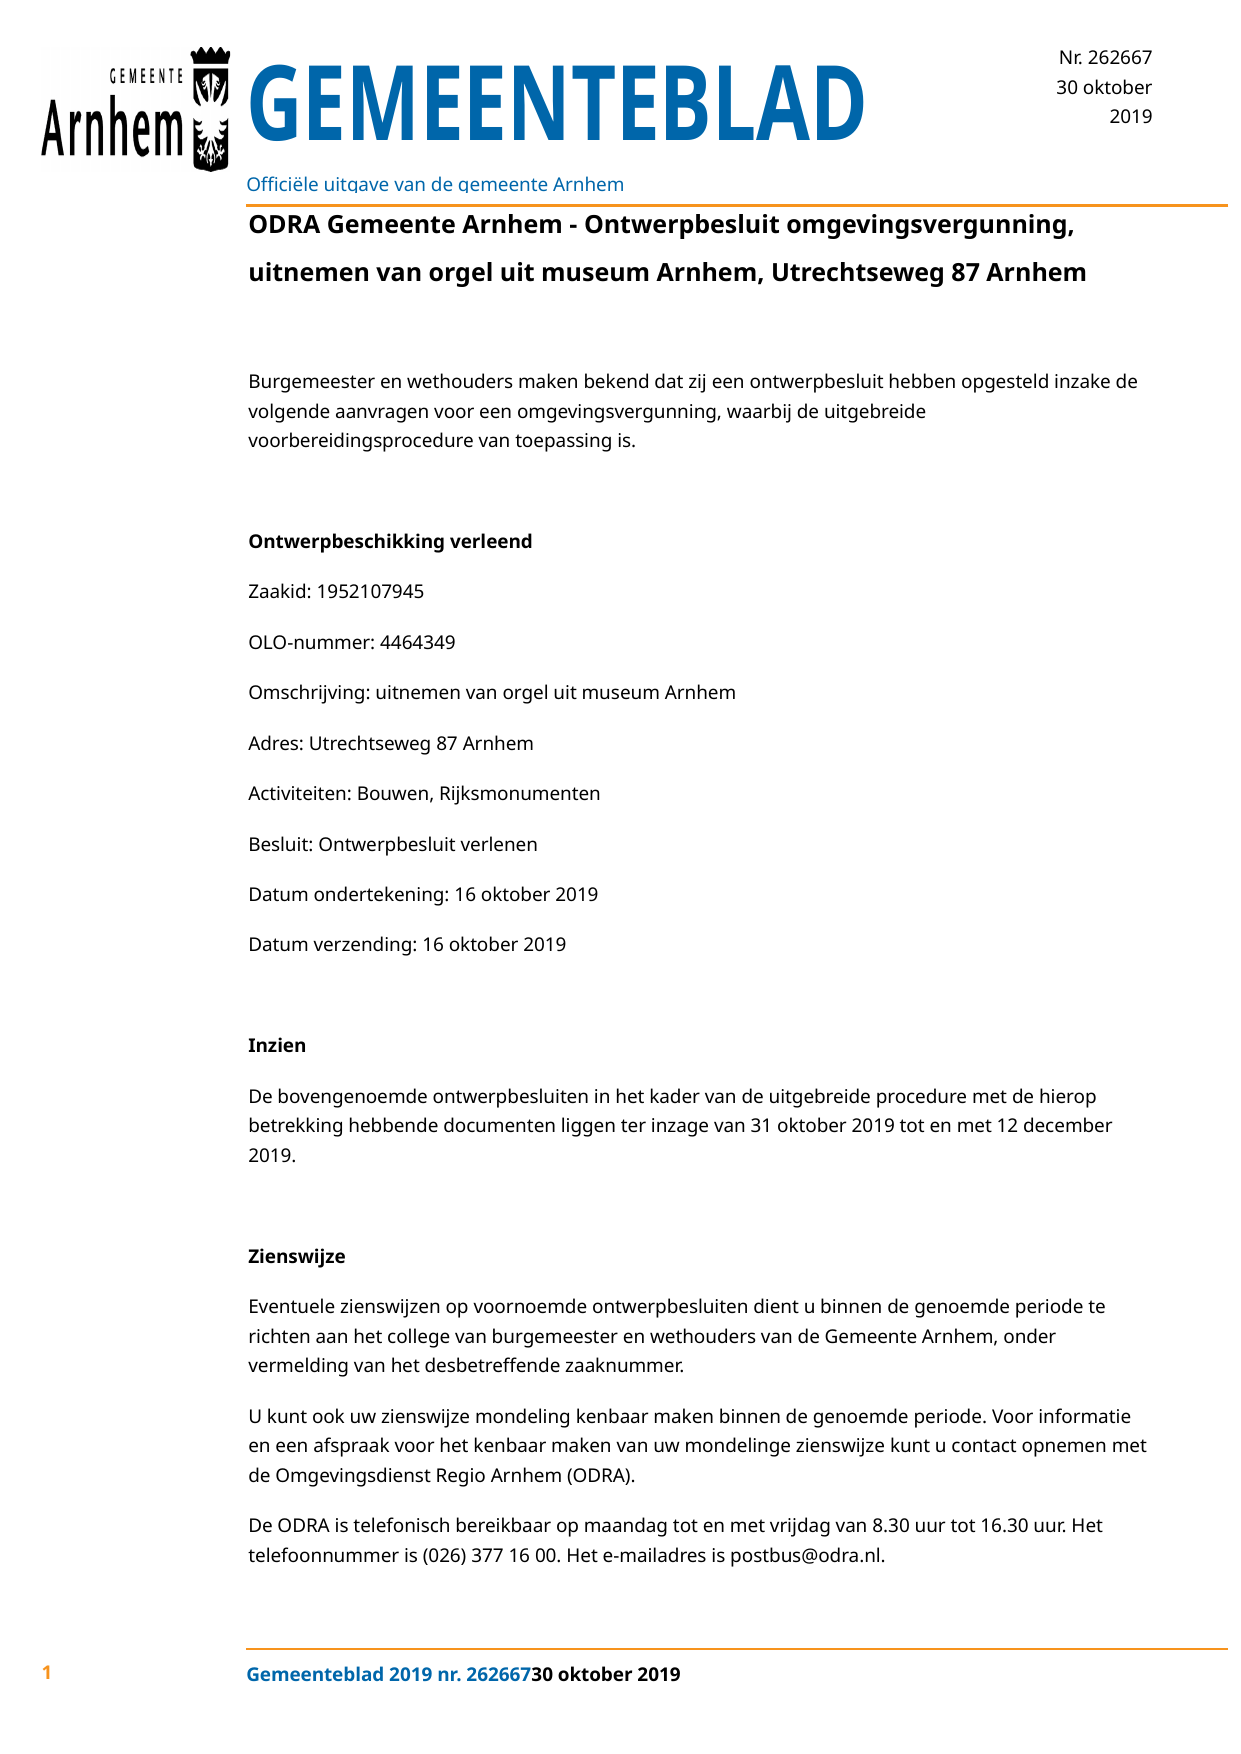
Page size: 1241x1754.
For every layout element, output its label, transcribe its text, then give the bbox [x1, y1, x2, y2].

text Besluit: Ontwerpbesluit verlenen [248, 831, 1152, 857]
text Zaakid: 1952107945 [248, 579, 1152, 604]
text Ontwerpbeschikking verleend [248, 528, 1152, 554]
text Burgemeester en wethouders maken bekend dat zij een ontwerpbesluit hebben opgesteld inzake de volgende aanvragen voor een omgevingsvergunning, waarbij de uitgebreide voorbereidingsprocedure van toepassing is. [248, 368, 1152, 453]
text U kunt ook uw zienswijze mondeling kenbaar maken binnen de genoemde periode. Voor informatie en een afspraak voor het kenbaar maken van uw mondelinge zienswijze kunt u contact opnemen met de Omgevingsdienst Regio Arnhem (ODRA). [248, 1403, 1152, 1488]
text Zienswijze [248, 1243, 1152, 1269]
text ODRA Gemeente Arnhem - Ontwerpbesluit omgevingsvergunning, uitnemen van orgel uit museum Arnhem, Utrechtseweg 87 Arnhem [248, 207, 1152, 288]
text De bovengenoemde ontwerpbesluiten in het kader van de uitgebreide procedure met de hierop betrekking hebbende documenten liggen ter inzage van 31 oktober 2019 tot en met 12 december 2019. [248, 1083, 1152, 1168]
text Datum verzending: 16 oktober 2019 [248, 932, 1152, 957]
text Inzien [248, 1032, 1152, 1058]
text De ODRA is telefonisch bereikbaar op maandag tot en met vrijdag van 8.30 uur tot 16.30 uur. Het telefoonnummer is (026) 377 16 00. Het e-mailadres is postbus@odra.nl. [248, 1512, 1152, 1568]
picture [41, 47, 231, 172]
text Adres: Utrechtseweg 87 Arnhem [248, 730, 1152, 756]
text Activiteiten: Bouwen, Rijksmonumenten [248, 780, 1152, 806]
text Omschrijving: uitnemen van orgel uit museum Arnhem [248, 679, 1152, 705]
text Eventuele zienswijzen op voornoemde ontwerpbesluiten dient u binnen de genoemde periode te richten aan het college van burgemeester en wethouders van de Gemeente Arnhem, onder vermelding van het desbetreffende zaaknummer. [248, 1293, 1152, 1378]
text OLO-nummer: 4464349 [248, 629, 1152, 655]
text Datum ondertekening: 16 oktober 2019 [248, 881, 1152, 907]
